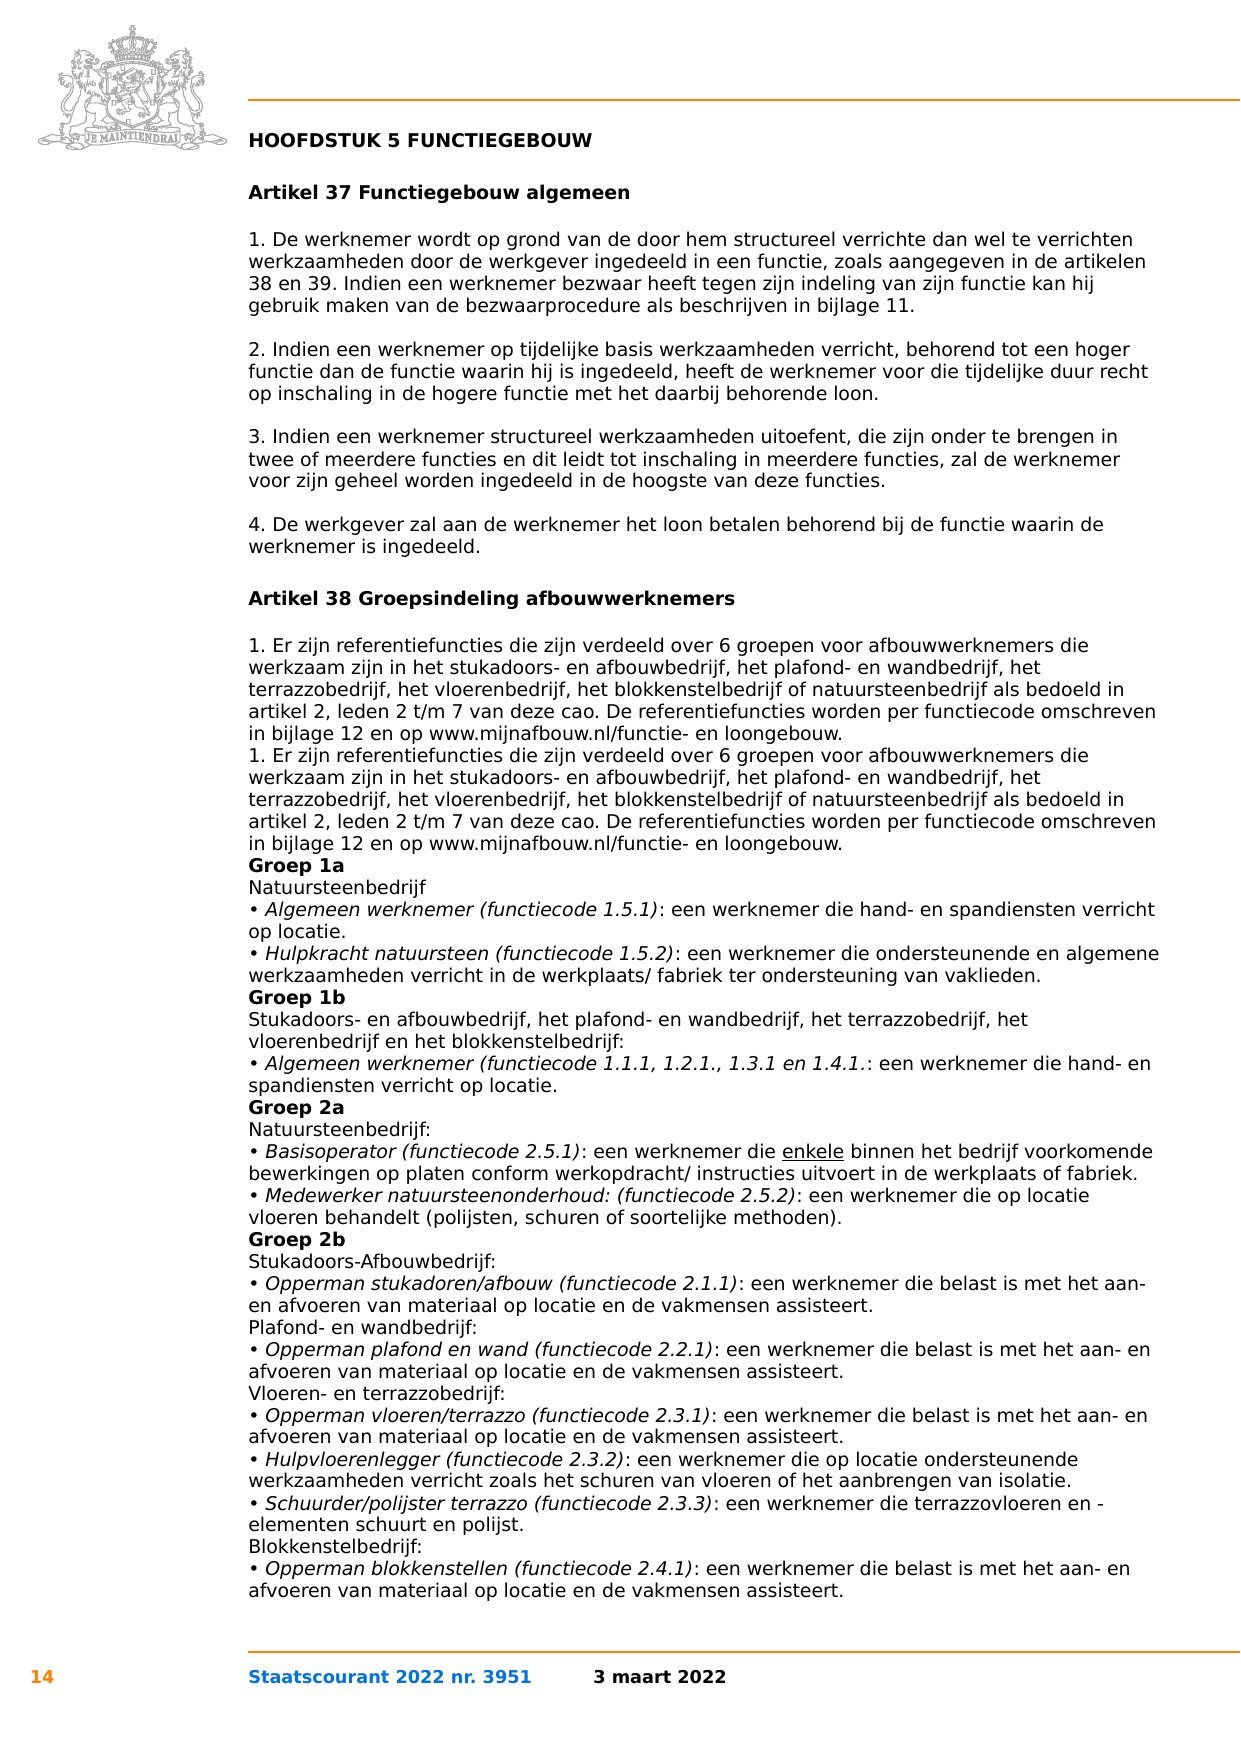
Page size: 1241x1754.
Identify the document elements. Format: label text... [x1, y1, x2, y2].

text Groep 2a [248, 1097, 1163, 1119]
text • Opperman blokkenstellen (functiecode 2.4.1): een werknemer die belast is met het aan- en afvoeren van materiaal op locatie en de vakmensen assisteert. [248, 1558, 1163, 1602]
text Blokkenstelbedrijf: [248, 1536, 1163, 1558]
picture [38, 25, 227, 150]
text Groep 2b [248, 1229, 1163, 1251]
text • Opperman vloeren/terrazzo (functiecode 2.3.1): een werknemer die belast is met het aan- en afvoeren van materiaal op locatie en de vakmensen assisteert. [248, 1404, 1163, 1448]
text • Opperman plafond en wand (functiecode 2.2.1): een werknemer die belast is met het aan- en afvoeren van materiaal op locatie en de vakmensen assisteert. [248, 1338, 1163, 1382]
text • Hulpvloerenlegger (functiecode 2.3.2): een werknemer die op locatie ondersteunende werkzaamheden verricht zoals het schuren van vloeren of het aanbrengen van isolatie. [248, 1448, 1163, 1492]
text Stukadoors-Afbouwbedrijf: [248, 1251, 1163, 1273]
text Stukadoors- en afbouwbedrijf, het plafond- en wandbedrijf, het terrazzobedrijf, het vloerenbedrijf en het blokkenstelbedrijf: [248, 1009, 1163, 1053]
text 2. Indien een werknemer op tijdelijke basis werkzaamheden verricht, behorend tot een hoger functie dan de functie waarin hij is ingedeeld, heeft de werknemer voor die tijdelijke duur recht op inschaling in de hogere functie met het daarbij behorende loon. [248, 339, 1163, 404]
text Natuursteenbedrijf: [248, 1119, 1163, 1141]
text 3. Indien een werknemer structureel werkzaamheden uitoefent, die zijn onder te brengen in twee of meerdere functies en dit leidt tot inschaling in meerdere functies, zal de werknemer voor zijn geheel worden ingedeeld in de hoogste van deze functies. [248, 426, 1163, 492]
text • Opperman stukadoren/afbouw (functiecode 2.1.1): een werknemer die belast is met het aan- en afvoeren van materiaal op locatie en de vakmensen assisteert. [248, 1273, 1163, 1317]
text 1. De werknemer wordt op grond van de door hem structureel verrichte dan wel te verrichten werkzaamheden door de werkgever ingedeeld in een functie, zoals aangegeven in de artikelen 38 en 39. Indien een werknemer bezwaar heeft tegen zijn indeling van zijn functie kan hij gebruik maken van de bezwaarprocedure als beschrijven in bijlage 11. [248, 229, 1163, 317]
text 1. Er zijn referentiefuncties die zijn verdeeld over 6 groepen voor afbouwwerknemers die werkzaam zijn in het stukadoors- en afbouwbedrijf, het plafond- en wandbedrijf, het terrazzobedrijf, het vloerenbedrijf, het blokkenstelbedrijf of natuursteenbedrijf als bedoeld in artikel 2, leden 2 t/m 7 van deze cao. De referentiefuncties worden per functiecode omschreven in bijlage 12 en op www.mijnafbouw.nl/functie- en loongebouw. [248, 745, 1163, 855]
text Vloeren- en terrazzobedrijf: [248, 1382, 1163, 1404]
text 4. De werkgever zal aan de werknemer het loon betalen behorend bij de functie waarin de werknemer is ingedeeld. [248, 514, 1163, 558]
text Natuursteenbedrijf [248, 877, 1163, 899]
subtitle Artikel 37 Functiegebouw algemeen [248, 182, 1163, 204]
text Groep 1b [248, 987, 1163, 1009]
text • Algemeen werknemer (functiecode 1.1.1, 1.2.1., 1.3.1 en 1.4.1.: een werknemer die hand- en spandiensten verricht op locatie. [248, 1053, 1163, 1097]
text • Medewerker natuursteenonderhoud: (functiecode 2.5.2): een werknemer die op locatie vloeren behandelt (polijsten, schuren of soortelijke methoden). [248, 1185, 1163, 1229]
text • Schuurder/polijster terrazzo (functiecode 2.3.3): een werknemer die terrazzovloeren en -elementen schuurt en polijst. [248, 1492, 1163, 1536]
text • Basisoperator (functiecode 2.5.1): een werknemer die enkele binnen het bedrijf voorkomende bewerkingen op platen conform werkopdracht/ instructies uitvoert in de werkplaats of fabriek. [248, 1141, 1163, 1185]
text Groep 1a [248, 855, 1163, 877]
text • Algemeen werknemer (functiecode 1.5.1): een werknemer die hand- en spandiensten verricht op locatie. [248, 899, 1163, 943]
subtitle Artikel 38 Groepsindeling afbouwwerknemers [248, 588, 1163, 610]
text 1. Er zijn referentiefuncties die zijn verdeeld over 6 groepen voor afbouwwerknemers die werkzaam zijn in het stukadoors- en afbouwbedrijf, het plafond- en wandbedrijf, het terrazzobedrijf, het vloerenbedrijf, het blokkenstelbedrijf of natuursteenbedrijf als bedoeld in artikel 2, leden 2 t/m 7 van deze cao. De referentiefuncties worden per functiecode omschreven in bijlage 12 en op www.mijnafbouw.nl/functie- en loongebouw. [248, 635, 1163, 745]
text Plafond- en wandbedrijf: [248, 1317, 1163, 1338]
text • Hulpkracht natuursteen (functiecode 1.5.2): een werknemer die ondersteunende en algemene werkzaamheden verricht in de werkplaats/ fabriek ter ondersteuning van vaklieden. [248, 943, 1163, 987]
subtitle HOOFDSTUK 5 FUNCTIEGEBOUW [248, 130, 1163, 152]
